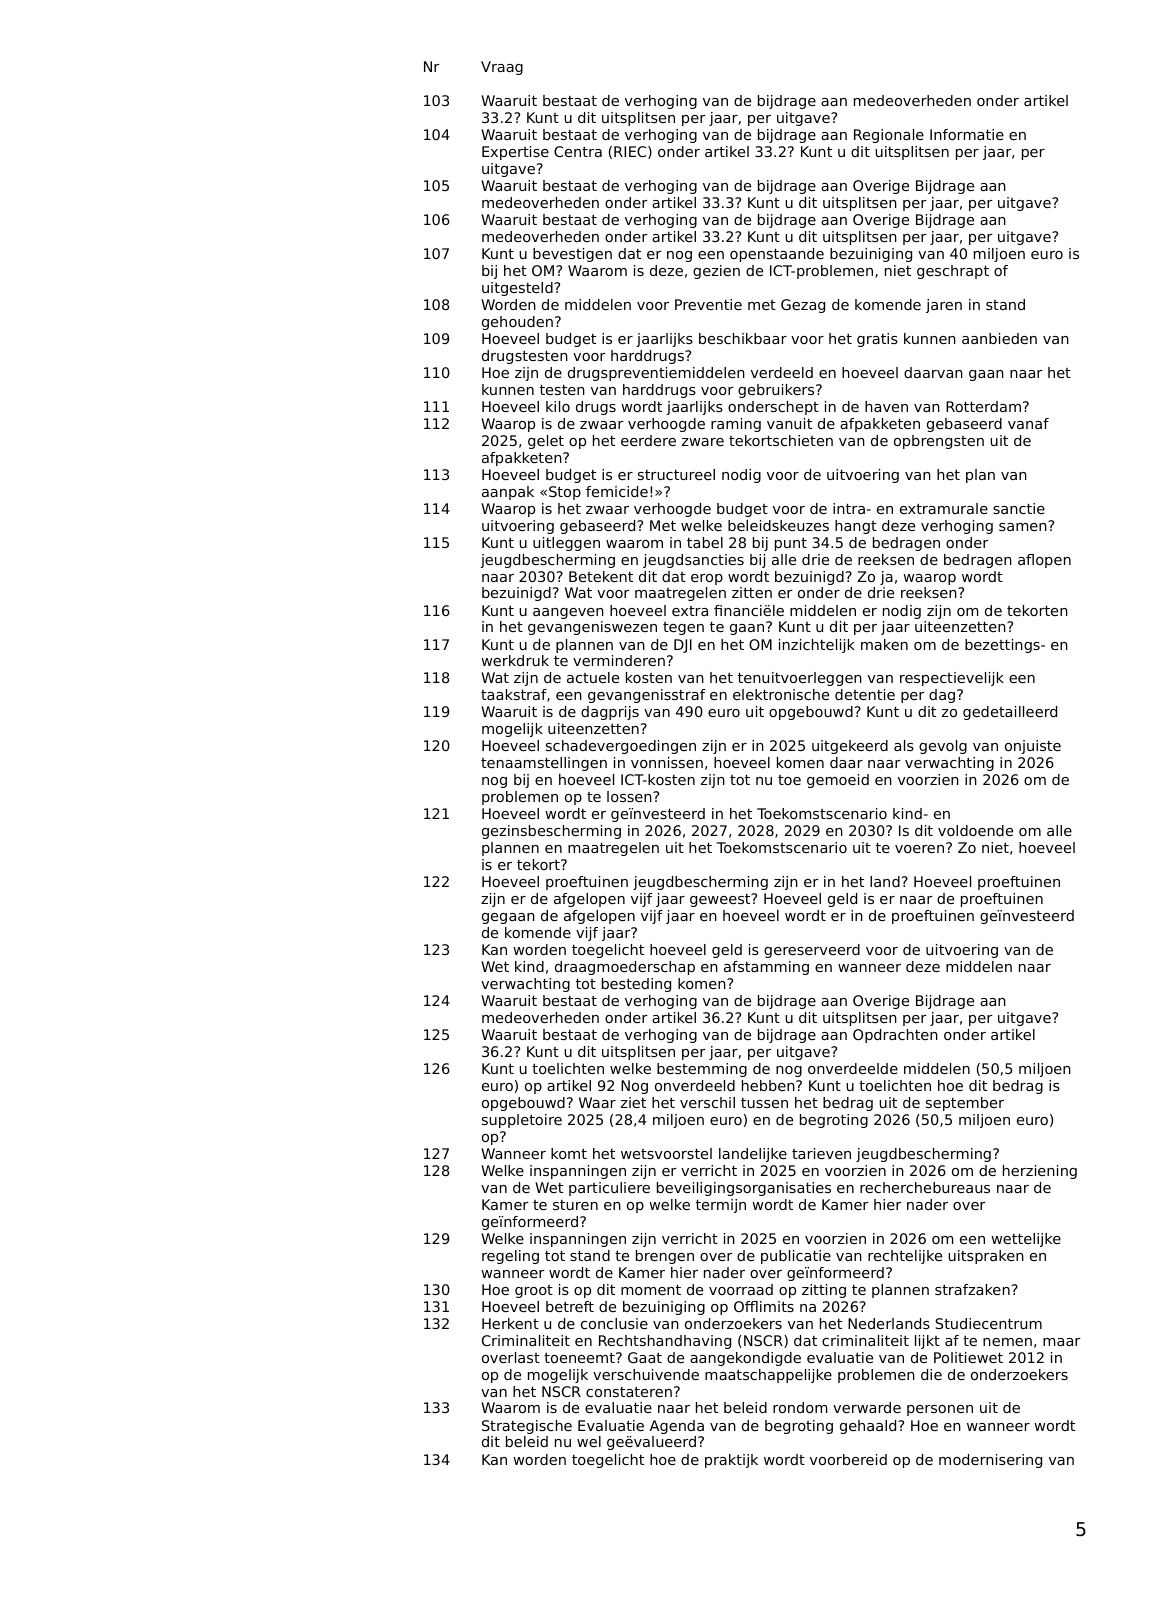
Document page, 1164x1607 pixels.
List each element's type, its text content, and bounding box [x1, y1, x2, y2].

table_cell Waaruit bestaat de verhoging van de bijdrage aan Overige Bijdrage aan medeoverheden onder artikel 33.2? Kunt u dit uitsplitsen per jaar, per uitgave? [475, 212, 1087, 246]
table_cell 132 [422, 1316, 475, 1400]
table_cell 110 [422, 365, 475, 399]
table_cell 130 [422, 1282, 475, 1298]
table_cell Worden de middelen voor Preventie met Gezag de komende jaren in stand gehouden? [475, 297, 1087, 331]
table_cell Waarop is het zwaar verhoogde budget voor de intra- en extramurale sanctie uitvoering gebaseerd? Met welke beleidskeuzes hangt deze verhoging samen? [475, 501, 1087, 534]
table_cell 119 [422, 704, 475, 738]
table_cell Wanneer komt het wetsvoorstel landelijke tarieven jeugdbescherming? [475, 1146, 1087, 1163]
table_cell 115 [422, 535, 475, 602]
table_cell 129 [422, 1231, 475, 1282]
table_cell Wat zijn de actuele kosten van het tenuitvoerleggen van respectievelijk een taakstraf, een gevangenisstraf en elektronische detentie per dag? [475, 670, 1087, 704]
table_cell 117 [422, 636, 475, 670]
table_cell Hoeveel proeftuinen jeugdbescherming zijn er in het land? Hoeveel proeftuinen zijn er de afgelopen vijf jaar geweest? Hoeveel geld is er naar de proeftuinen gegaan de afgelopen vijf jaar en hoeveel wordt er in de proeftuinen geïnvesteerd de komende vijf jaar? [475, 874, 1087, 942]
table_cell 112 [422, 416, 475, 467]
table_cell 124 [422, 993, 475, 1027]
table_cell Hoe groot is op dit moment de voorraad op zitting te plannen strafzaken? [475, 1282, 1087, 1298]
table_cell Kunt u uitleggen waarom in tabel 28 bij punt 34.5 de bedragen onder jeugdbescherming en jeugdsancties bij alle drie de reeksen de bedragen aflopen naar 2030? Betekent dit dat erop wordt bezuinigd? Zo ja, waarop wordt bezuinigd? Wat voor maatregelen zitten er onder de drie reeksen? [475, 535, 1087, 602]
table_cell 109 [422, 331, 475, 365]
table_cell Waarom is de evaluatie naar het beleid rondom verwarde personen uit de Strategische Evaluatie Agenda van de begroting gehaald? Hoe en wanneer wordt dit beleid nu wel geëvalueerd? [475, 1400, 1087, 1451]
table_cell Welke inspanningen zijn er verricht in 2025 en voorzien in 2026 om de herziening van de Wet particuliere beveiligingsorganisaties en recherchebureaus naar de Kamer te sturen en op welke termijn wordt de Kamer hier nader over geïnformeerd? [475, 1163, 1087, 1231]
table_cell 104 [422, 127, 475, 178]
table_cell 106 [422, 212, 475, 246]
table_cell Kan worden toegelicht hoeveel geld is gereserveerd voor de uitvoering van de Wet kind, draagmoederschap en afstamming en wanneer deze middelen naar verwachting tot besteding komen? [475, 942, 1087, 993]
table_cell Welke inspanningen zijn verricht in 2025 en voorzien in 2026 om een wettelijke regeling tot stand te brengen over de publicatie van rechtelijke uitspraken en wanneer wordt de Kamer hier nader over geïnformeerd? [475, 1231, 1087, 1282]
table_cell 111 [422, 399, 475, 416]
table_cell 126 [422, 1061, 475, 1146]
table_header Nr [422, 59, 475, 76]
table_cell Waaruit is de dagprijs van 490 euro uit opgebouwd? Kunt u dit zo gedetailleerd mogelijk uiteenzetten? [475, 704, 1087, 738]
table_cell 105 [422, 178, 475, 212]
table_cell Waaruit bestaat de verhoging van de bijdrage aan Opdrachten onder artikel 36.2? Kunt u dit uitsplitsen per jaar, per uitgave? [475, 1027, 1087, 1061]
table_cell Herkent u de conclusie van onderzoekers van het Nederlands Studiecentrum Criminaliteit en Rechtshandhaving (NSCR) dat criminaliteit lijkt af te nemen, maar overlast toeneemt? Gaat de aangekondigde evaluatie van de Politiewet 2012 in op de mogelijk verschuivende maatschappelijke problemen die de onderzoekers van het NSCR constateren? [475, 1316, 1087, 1400]
table_cell Hoeveel budget is er jaarlijks beschikbaar voor het gratis kunnen aanbieden van drugstesten voor harddrugs? [475, 331, 1087, 365]
table_cell Waaruit bestaat de verhoging van de bijdrage aan Regionale Informatie en Expertise Centra (RIEC) onder artikel 33.2? Kunt u dit uitsplitsen per jaar, per uitgave? [475, 127, 1087, 178]
table_cell 134 [422, 1451, 475, 1468]
table_cell 114 [422, 501, 475, 534]
table_cell 108 [422, 297, 475, 331]
table_cell Kunt u bevestigen dat er nog een openstaande bezuiniging van 40 miljoen euro is bij het OM? Waarom is deze, gezien de ICT-problemen, niet geschrapt of uitgesteld? [475, 246, 1087, 297]
table_cell 121 [422, 806, 475, 874]
table_cell 116 [422, 603, 475, 636]
table_header Vraag [475, 59, 1087, 76]
table_cell Waaruit bestaat de verhoging van de bijdrage aan Overige Bijdrage aan medeoverheden onder artikel 36.2? Kunt u dit uitsplitsen per jaar, per uitgave? [475, 993, 1087, 1027]
table_cell Kunt u de plannen van de DJI en het OM inzichtelijk maken om de bezettings- en werkdruk te verminderen? [475, 636, 1087, 670]
table_cell 122 [422, 874, 475, 942]
table_cell Hoe zijn de drugspreventiemiddelen verdeeld en hoeveel daarvan gaan naar het kunnen testen van harddrugs voor gebruikers? [475, 365, 1087, 399]
table_cell Hoeveel schadevergoedingen zijn er in 2025 uitgekeerd als gevolg van onjuiste tenaamstellingen in vonnissen, hoeveel komen daar naar verwachting in 2026 nog bij en hoeveel ICT-kosten zijn tot nu toe gemoeid en voorzien in 2026 om de problemen op te lossen? [475, 738, 1087, 806]
table_cell Kunt u toelichten welke bestemming de nog onverdeelde middelen (50,5 miljoen euro) op artikel 92 Nog onverdeeld hebben? Kunt u toelichten hoe dit bedrag is opgebouwd? Waar ziet het verschil tussen het bedrag uit de september suppletoire 2025 (28,4 miljoen euro) en de begroting 2026 (50,5 miljoen euro) op? [475, 1061, 1087, 1146]
table_cell [475, 76, 1087, 93]
table_cell 127 [422, 1146, 475, 1163]
table_cell Hoeveel kilo drugs wordt jaarlijks onderschept in de haven van Rotterdam? [475, 399, 1087, 416]
table_cell 118 [422, 670, 475, 704]
table_cell 133 [422, 1400, 475, 1451]
table_cell 103 [422, 93, 475, 127]
table_cell 125 [422, 1027, 475, 1061]
table_cell Hoeveel budget is er structureel nodig voor de uitvoering van het plan van aanpak «Stop femicide!»? [475, 467, 1087, 501]
table_cell Waaruit bestaat de verhoging van de bijdrage aan Overige Bijdrage aan medeoverheden onder artikel 33.3? Kunt u dit uitsplitsen per jaar, per uitgave? [475, 178, 1087, 212]
table_cell 113 [422, 467, 475, 501]
table_cell 120 [422, 738, 475, 806]
table_cell 128 [422, 1163, 475, 1231]
table_cell 123 [422, 942, 475, 993]
table_cell [422, 76, 475, 93]
table_cell 107 [422, 246, 475, 297]
table_cell Hoeveel betreft de bezuiniging op Offlimits na 2026? [475, 1299, 1087, 1316]
table_cell Waarop is de zwaar verhoogde raming vanuit de afpakketen gebaseerd vanaf 2025, gelet op het eerdere zware tekortschieten van de opbrengsten uit de afpakketen? [475, 416, 1087, 467]
table_cell Hoeveel wordt er geïnvesteerd in het Toekomstscenario kind- en gezinsbescherming in 2026, 2027, 2028, 2029 en 2030? Is dit voldoende om alle plannen en maatregelen uit het Toekomstscenario uit te voeren? Zo niet, hoeveel is er tekort? [475, 806, 1087, 874]
table_cell Kunt u aangeven hoeveel extra financiële middelen er nodig zijn om de tekorten in het gevangeniswezen tegen te gaan? Kunt u dit per jaar uiteenzetten? [475, 603, 1087, 636]
table_cell Waaruit bestaat de verhoging van de bijdrage aan medeoverheden onder artikel 33.2? Kunt u dit uitsplitsen per jaar, per uitgave? [475, 93, 1087, 127]
table_cell Kan worden toegelicht hoe de praktijk wordt voorbereid op de modernisering van [475, 1451, 1087, 1468]
table_cell 131 [422, 1299, 475, 1316]
